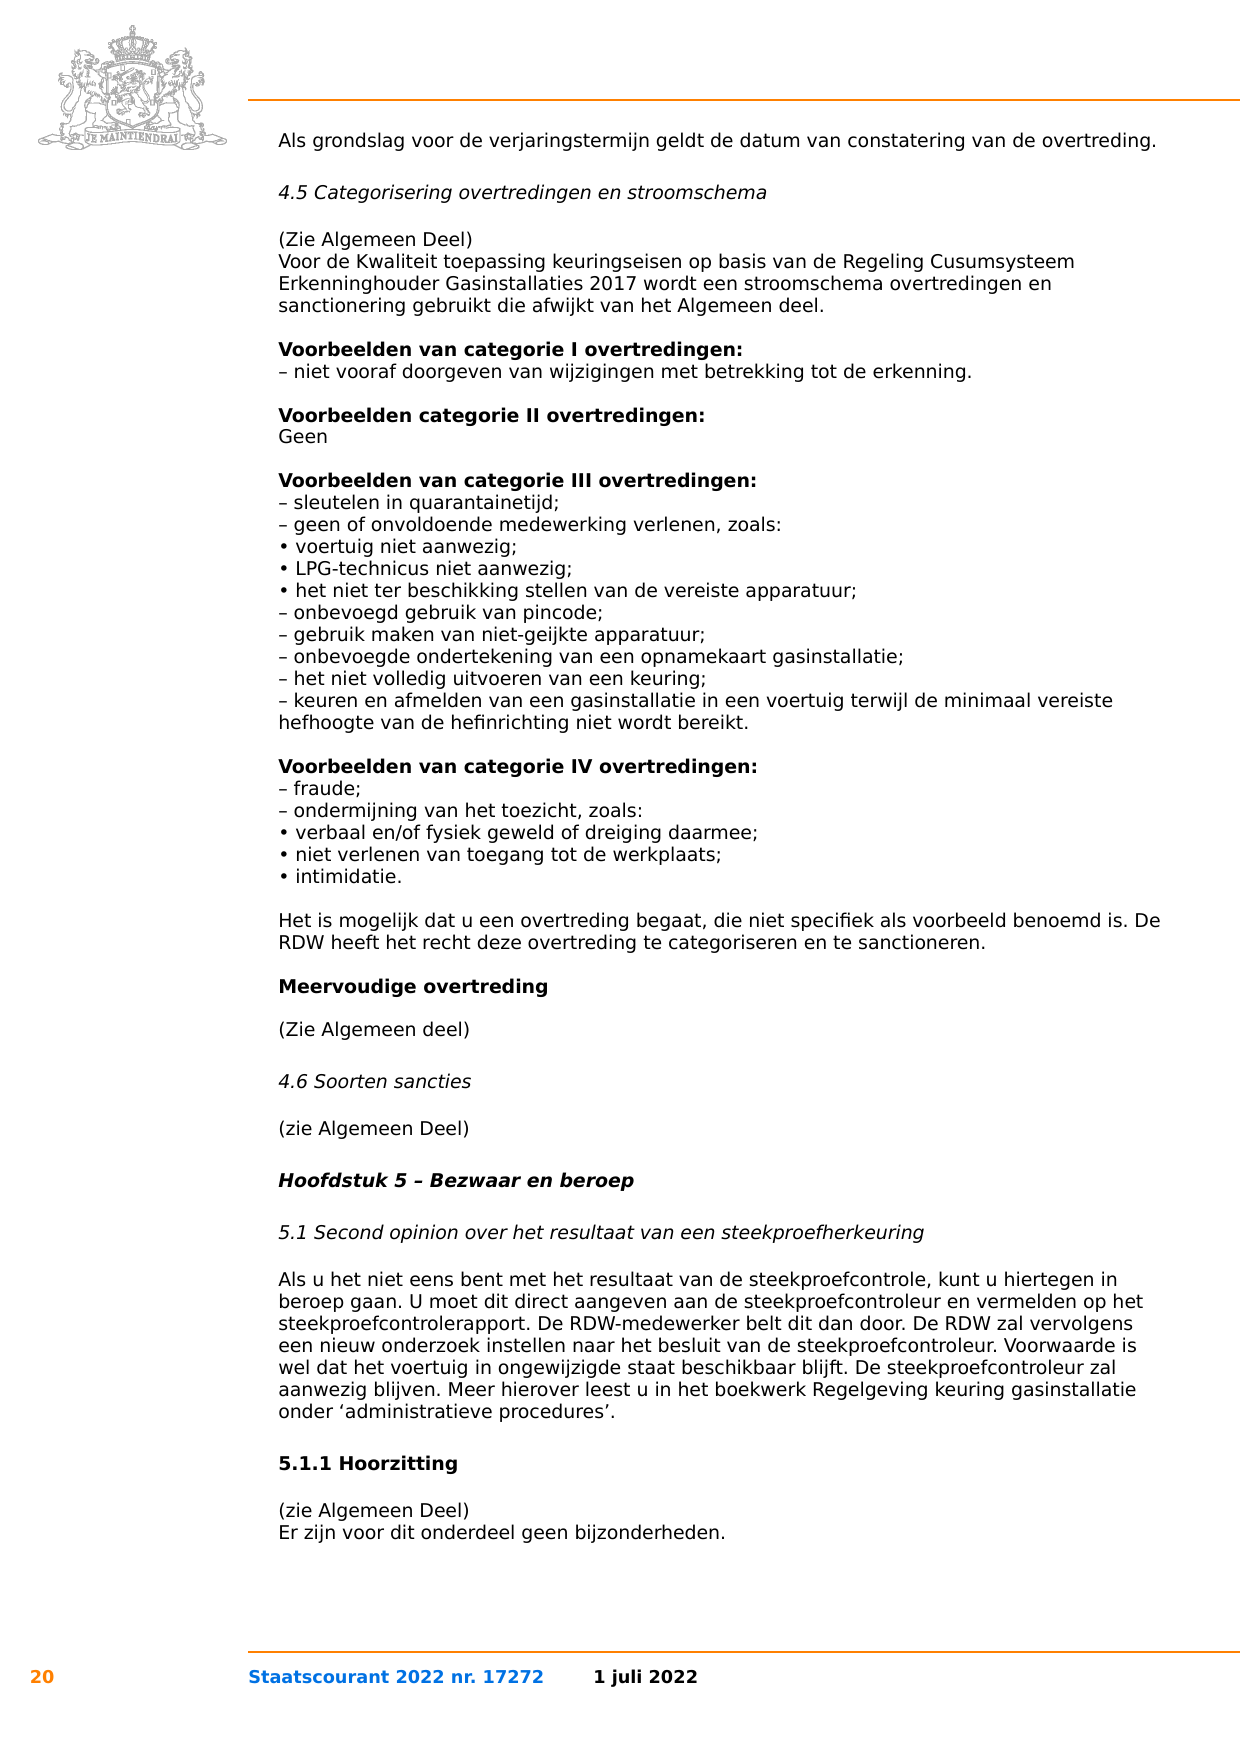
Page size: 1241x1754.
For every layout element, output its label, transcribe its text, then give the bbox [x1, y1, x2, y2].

text – ondermijning van het toezicht, zoals: [278, 800, 1163, 822]
text (Zie Algemeen Deel) [278, 229, 1163, 251]
text • LPG-technicus niet aanwezig; [278, 558, 1163, 580]
text – fraude; [278, 778, 1163, 800]
text • het niet ter beschikking stellen van de vereiste apparatuur; [278, 580, 1163, 602]
text (zie Algemeen Deel) [278, 1118, 1163, 1140]
text Als grondslag voor de verjaringstermijn geldt de datum van constatering van de overtreding. [278, 130, 1163, 152]
text Als u het niet eens bent met het resultaat van de steekproefcontrole, kunt u hiertegen in beroep gaan. U moet dit direct aangeven aan de steekproefcontroleur en vermelden op het steekproefcontrolerapport. De RDW-medewerker belt dit dan door. De RDW zal vervolgens een nieuw onderzoek instellen naar het besluit van de steekproefcontroleur. Voorwaarde is wel dat het voertuig in ongewijzigde staat beschikbaar blijft. De steekproefcontroleur zal aanwezig blijven. Meer hierover leest u in het boekwerk Regelgeving keuring gasinstallatie onder ‘administratieve procedures’. [278, 1269, 1163, 1423]
subtitle 4.5 Categorisering overtredingen en stroomschema [278, 182, 1163, 204]
text Voorbeelden categorie II overtredingen: [278, 404, 1163, 426]
subtitle Hoofdstuk 5 – Bezwaar en beroep [278, 1170, 1163, 1192]
text – het niet volledig uitvoeren van een keuring; [278, 668, 1163, 690]
text – keuren en afmelden van een gasinstallatie in een voertuig terwijl de minimaal vereiste hefhoogte van de hefinrichting niet wordt bereikt. [278, 690, 1163, 734]
text – geen of onvoldoende medewerking verlenen, zoals: [278, 514, 1163, 536]
text Geen [278, 426, 1163, 448]
text Voorbeelden van categorie III overtredingen: [278, 470, 1163, 492]
text Voor de Kwaliteit toepassing keuringseisen op basis van de Regeling Cusumsysteem Erkenninghouder Gasinstallaties 2017 wordt een stroomschema overtredingen en sanctionering gebruikt die afwijkt van het Algemeen deel. [278, 251, 1163, 317]
subtitle 5.1 Second opinion over het resultaat van een steekproefherkeuring [278, 1222, 1163, 1244]
text – onbevoegd gebruik van pincode; [278, 602, 1163, 624]
picture [38, 25, 227, 150]
subtitle Meervoudige overtreding [278, 976, 1163, 997]
subtitle 5.1.1 Hoorzitting [278, 1453, 1163, 1475]
text • verbaal en/of fysiek geweld of dreiging daarmee; [278, 822, 1163, 844]
text – onbevoegde ondertekening van een opnamekaart gasinstallatie; [278, 646, 1163, 668]
text – gebruik maken van niet-geijkte apparatuur; [278, 624, 1163, 646]
text Voorbeelden van categorie I overtredingen: [278, 339, 1163, 361]
text • intimidatie. [278, 866, 1163, 888]
text – niet vooraf doorgeven van wijzigingen met betrekking tot de erkenning. [278, 361, 1163, 383]
text Voorbeelden van categorie IV overtredingen: [278, 756, 1163, 778]
text (Zie Algemeen deel) [278, 1019, 1163, 1041]
text Het is mogelijk dat u een overtreding begaat, die niet specifiek als voorbeeld benoemd is. De RDW heeft het recht deze overtreding te categoriseren en te sanctioneren. [278, 910, 1163, 954]
text – sleutelen in quarantainetijd; [278, 492, 1163, 514]
text (zie Algemeen Deel) [278, 1500, 1163, 1522]
text • niet verlenen van toegang tot de werkplaats; [278, 844, 1163, 866]
subtitle 4.6 Soorten sancties [278, 1071, 1163, 1093]
text • voertuig niet aanwezig; [278, 536, 1163, 558]
text Er zijn voor dit onderdeel geen bijzonderheden. [278, 1522, 1163, 1544]
